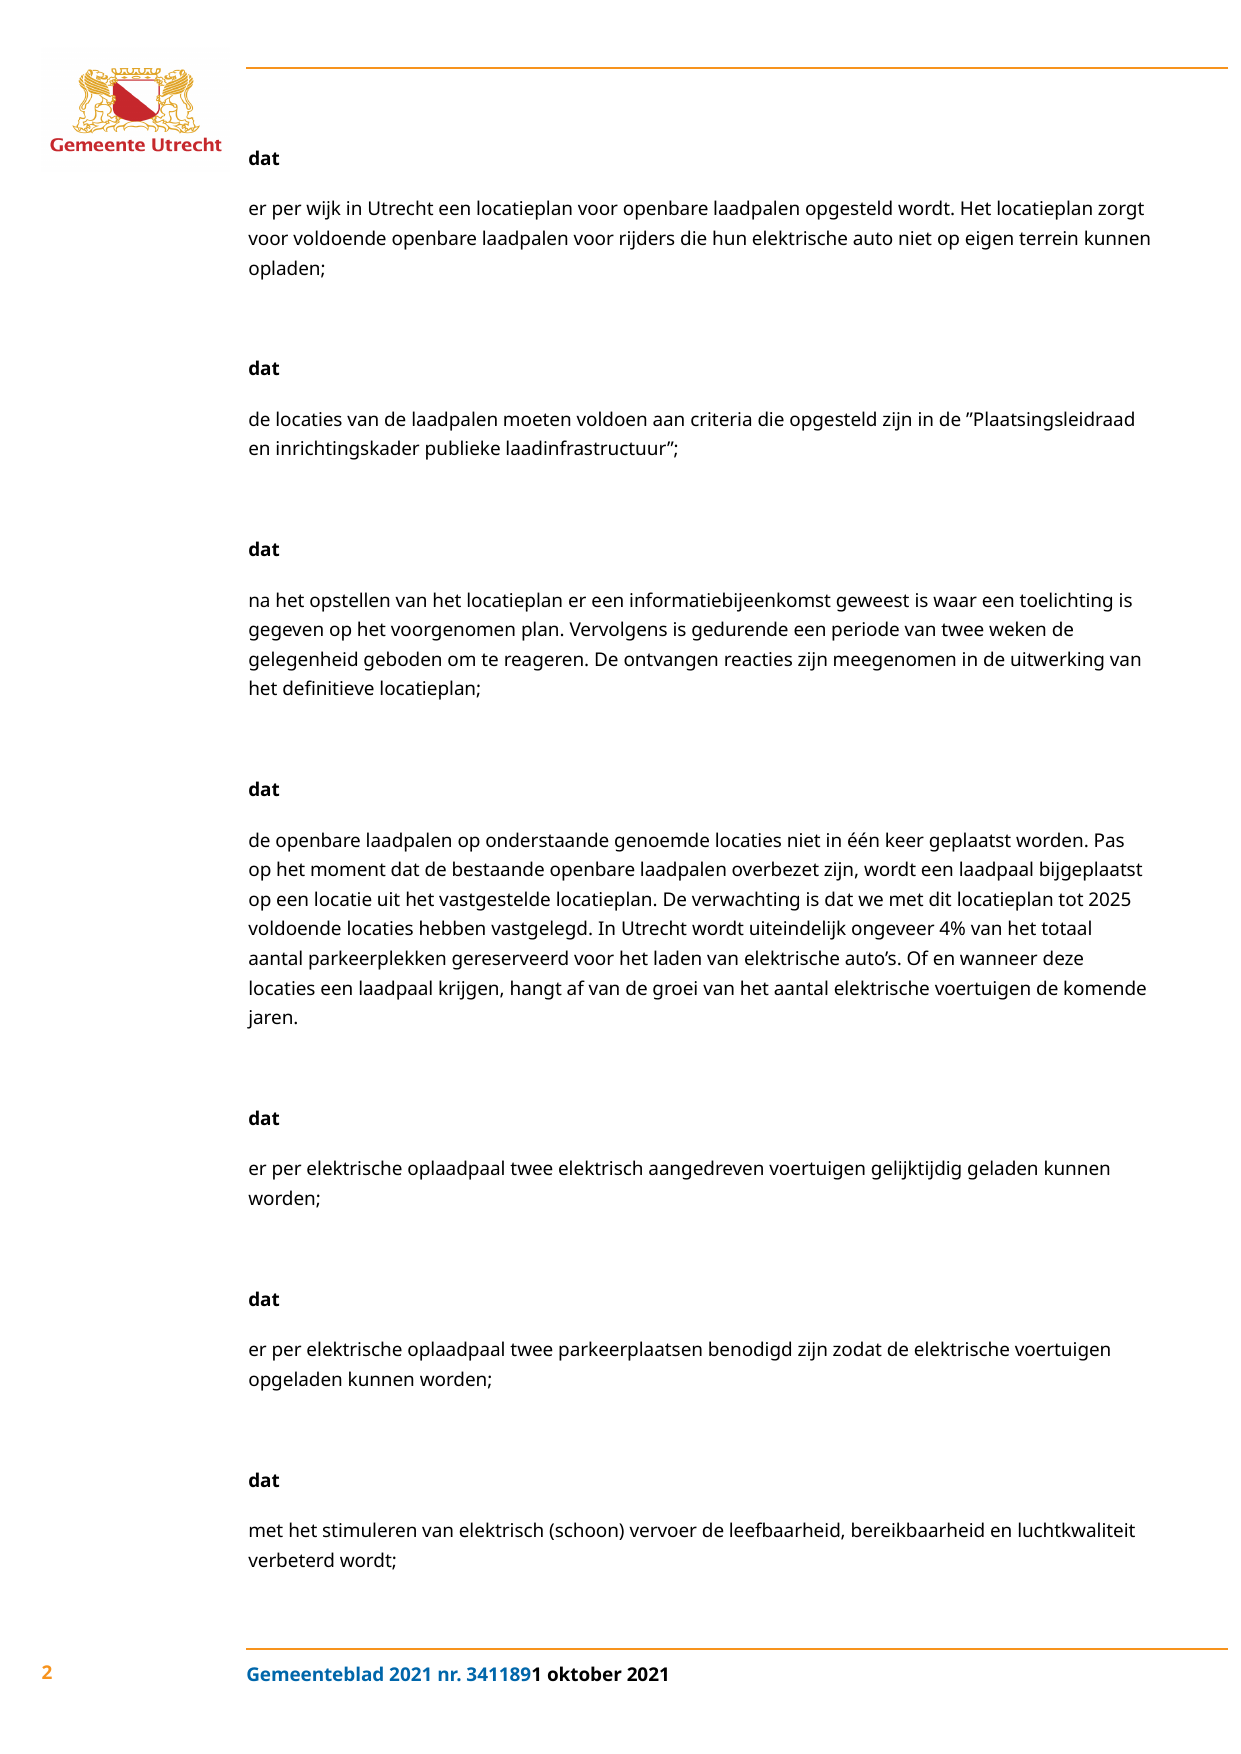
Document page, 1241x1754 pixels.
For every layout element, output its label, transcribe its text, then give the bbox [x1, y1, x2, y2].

text dat [248, 145, 1152, 171]
text er per wijk in Utrecht een locatieplan voor openbare laadpalen opgesteld wordt. Het locatieplan zorgt voor voldoende openbare laadpalen voor rijders die hun elektrische auto niet op eigen terrein kunnen opladen; [248, 196, 1152, 281]
text na het opstellen van het locatieplan er een informatiebijeenkomst geweest is waar een toelichting is gegeven op het voorgenomen plan. Vervolgens is gedurende een periode van twee weken de gelegenheid geboden om te reageren. De ontvangen reacties zijn meegenomen in de uitwerking van het definitieve locatieplan; [248, 587, 1152, 701]
text dat [248, 776, 1152, 802]
text dat [248, 1467, 1152, 1493]
text de openbare laadpalen op onderstaande genoemde locaties niet in één keer geplaatst worden. Pas op het moment dat de bestaande openbare laadpalen overbezet zijn, wordt een laadpaal bijgeplaatst op een locatie uit het vastgestelde locatieplan. De verwachting is dat we met dit locatieplan tot 2025 voldoende locaties hebben vastgelegd. In Utrecht wordt uiteindelijk ongeveer 4% van het totaal aantal parkeerplekken gereserveerd voor het laden van elektrische auto’s. Of en wanneer deze locaties een laadpaal krijgen, hangt af van de groei van het aantal elektrische voertuigen de komende jaren. [248, 827, 1152, 1030]
text er per elektrische oplaadpaal twee parkeerplaatsen benodigd zijn zodat de elektrische voertuigen opgeladen kunnen worden; [248, 1336, 1152, 1392]
text dat [248, 536, 1152, 562]
picture [41, 47, 231, 172]
text dat [248, 1105, 1152, 1131]
text dat [248, 356, 1152, 381]
text de locaties van de laadpalen moeten voldoen aan criteria die opgesteld zijn in de ”Plaatsingsleidraad en inrichtingskader publieke laadinfrastructuur”; [248, 406, 1152, 461]
text met het stimuleren van elektrisch (schoon) vervoer de leefbaarheid, bereikbaarheid en luchtkwaliteit verbeterd wordt; [248, 1517, 1152, 1573]
text dat [248, 1286, 1152, 1312]
text er per elektrische oplaadpaal twee elektrisch aangedreven voertuigen gelijktijdig geladen kunnen worden; [248, 1156, 1152, 1211]
